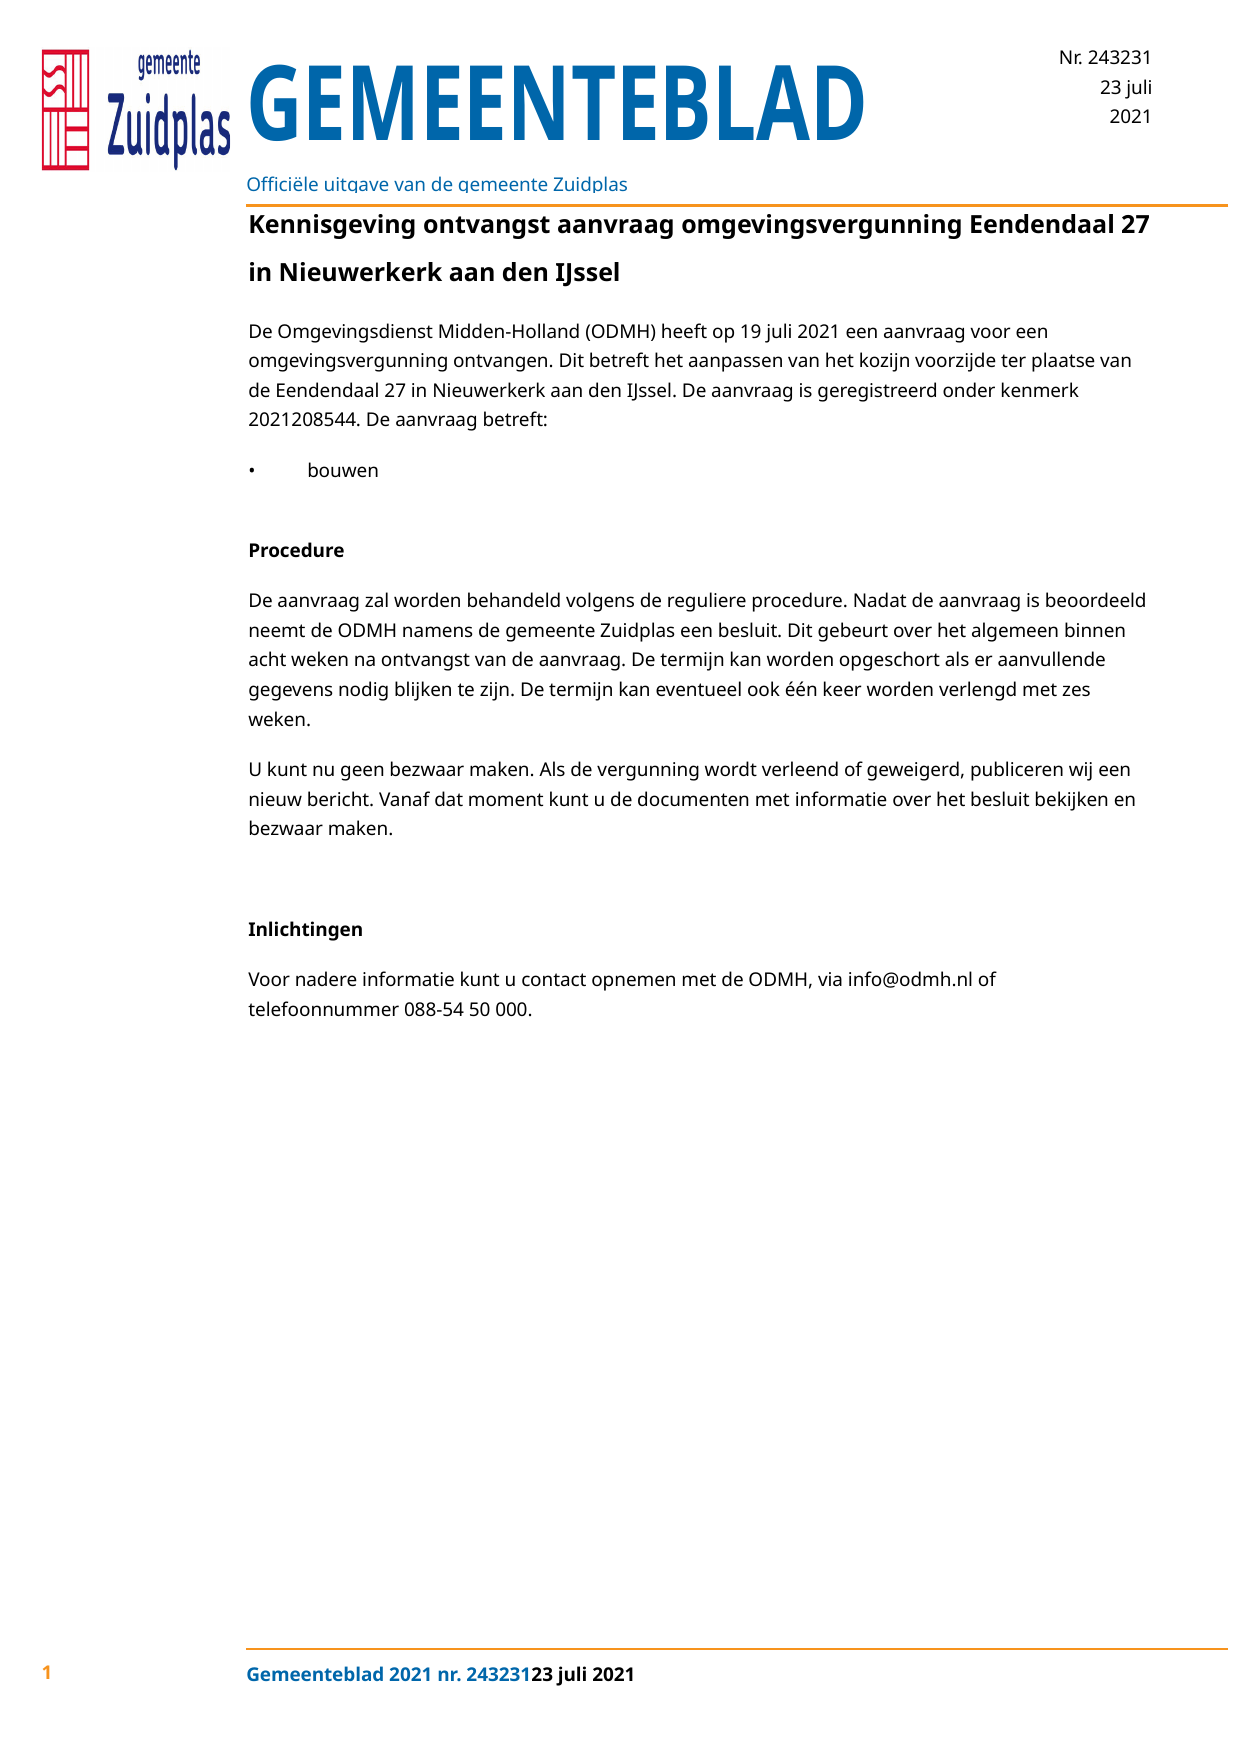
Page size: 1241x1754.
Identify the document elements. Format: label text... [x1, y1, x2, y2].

text De aanvraag zal worden behandeld volgens de reguliere procedure. Nadat de aanvraag is beoordeeld neemt de ODMH namens de gemeente Zuidplas een besluit. Dit gebeurt over het algemeen binnen acht weken na ontvangst van de aanvraag. De termijn kan worden opgeschort als er aanvullende gegevens nodig blijken te zijn. De termijn kan eventueel ook één keer worden verlengd met zes weken. [248, 587, 1152, 732]
list bouwen [248, 457, 1152, 483]
text Procedure [248, 537, 1152, 563]
text De Omgevingsdienst Midden-Holland (ODMH) heeft op 19 juli 2021 een aanvraag voor een omgevingsvergunning ontvangen. Dit betreft het aanpassen van het kozijn voorzijde ter plaatse van de Eendendaal 27 in Nieuwerkerk aan den IJssel. De aanvraag is geregistreerd onder kenmerk 2021208544. De aanvraag betreft: [248, 318, 1152, 432]
picture [41, 47, 231, 172]
text Voor nadere informatie kunt u contact opnemen met de ODMH, via info@odmh.nl of telefoonnummer 088-54 50 000. [248, 967, 1152, 1022]
text Inlichtingen [248, 916, 1152, 942]
text Kennisgeving ontvangst aanvraag omgevingsvergunning Eendendaal 27 in Nieuwerkerk aan den IJssel [248, 207, 1152, 288]
text U kunt nu geen bezwaar maken. Als de vergunning wordt verleend of geweigerd, publiceren wij een nieuw bericht. Vanaf dat moment kunt u de documenten met informatie over het besluit bekijken en bezwaar maken. [248, 756, 1152, 841]
